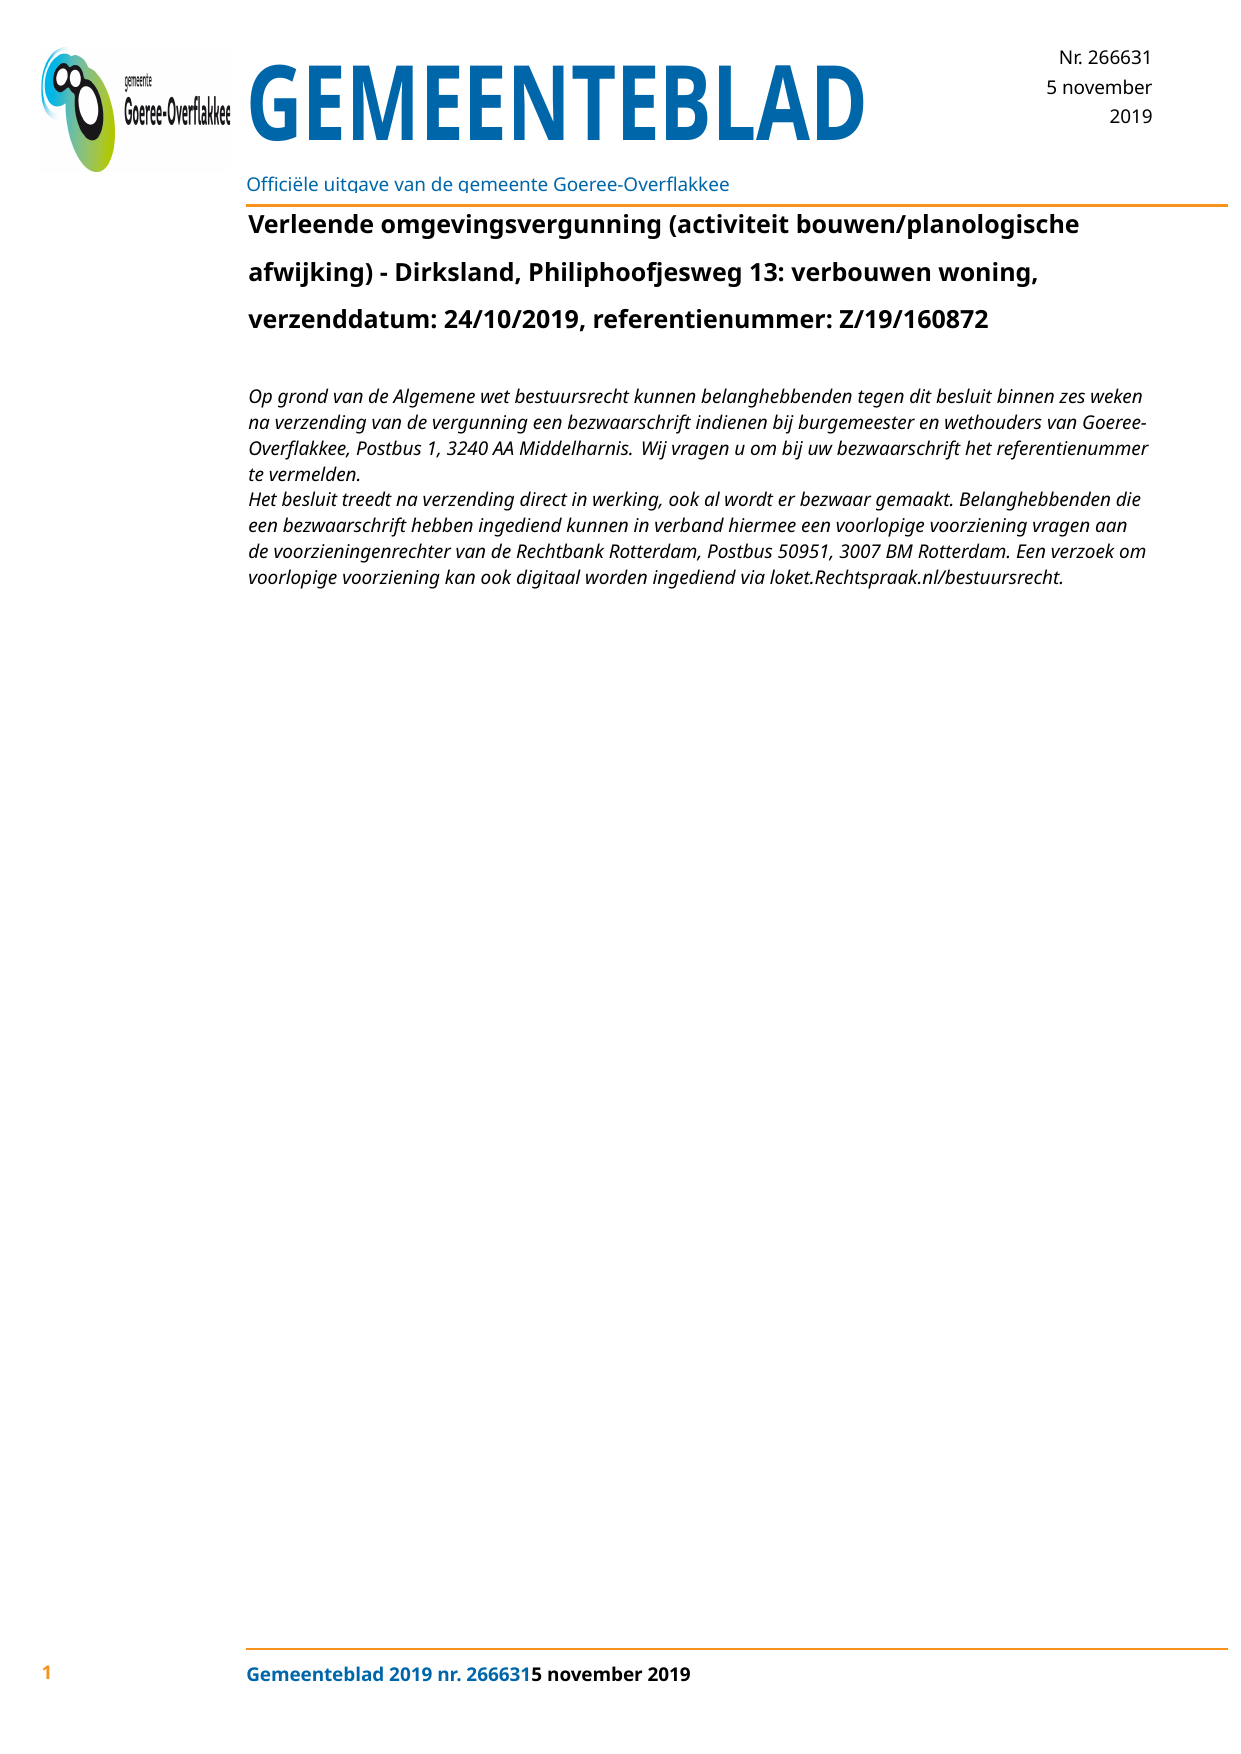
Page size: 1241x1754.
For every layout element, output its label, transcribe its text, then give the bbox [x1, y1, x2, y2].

text Het besluit treedt na verzending direct in werking, ook al wordt er bezwaar gemaakt. Belanghebbenden die een bezwaarschrift hebben ingediend kunnen in verband hiermee een voorlopige voorziening vragen aan de voorzieningenrechter van de Rechtbank Rotterdam, Postbus 50951, 3007 BM Rotterdam. Een verzoek om voorlopige voorziening kan ook digitaal worden ingediend via loket.Rechtspraak.nl/bestuursrecht. [248, 487, 1152, 589]
picture [41, 47, 231, 172]
text Op grond van de Algemene wet bestuursrecht kunnen belanghebbenden tegen dit besluit binnen zes weken na verzending van de vergunning een bezwaarschrift indienen bij burgemeester en wethouders van Goeree-Overflakkee, Postbus 1, 3240 AA Middelharnis. Wij vragen u om bij uw bezwaarschrift het referentienummer te vermelden. [248, 384, 1152, 487]
text Verleende omgevingsvergunning (activiteit bouwen/planologische afwijking) - Dirksland, Philiphoofjesweg 13: verbouwen woning, verzenddatum: 24/10/2019, referentienummer: Z/19/160872 [248, 207, 1152, 336]
